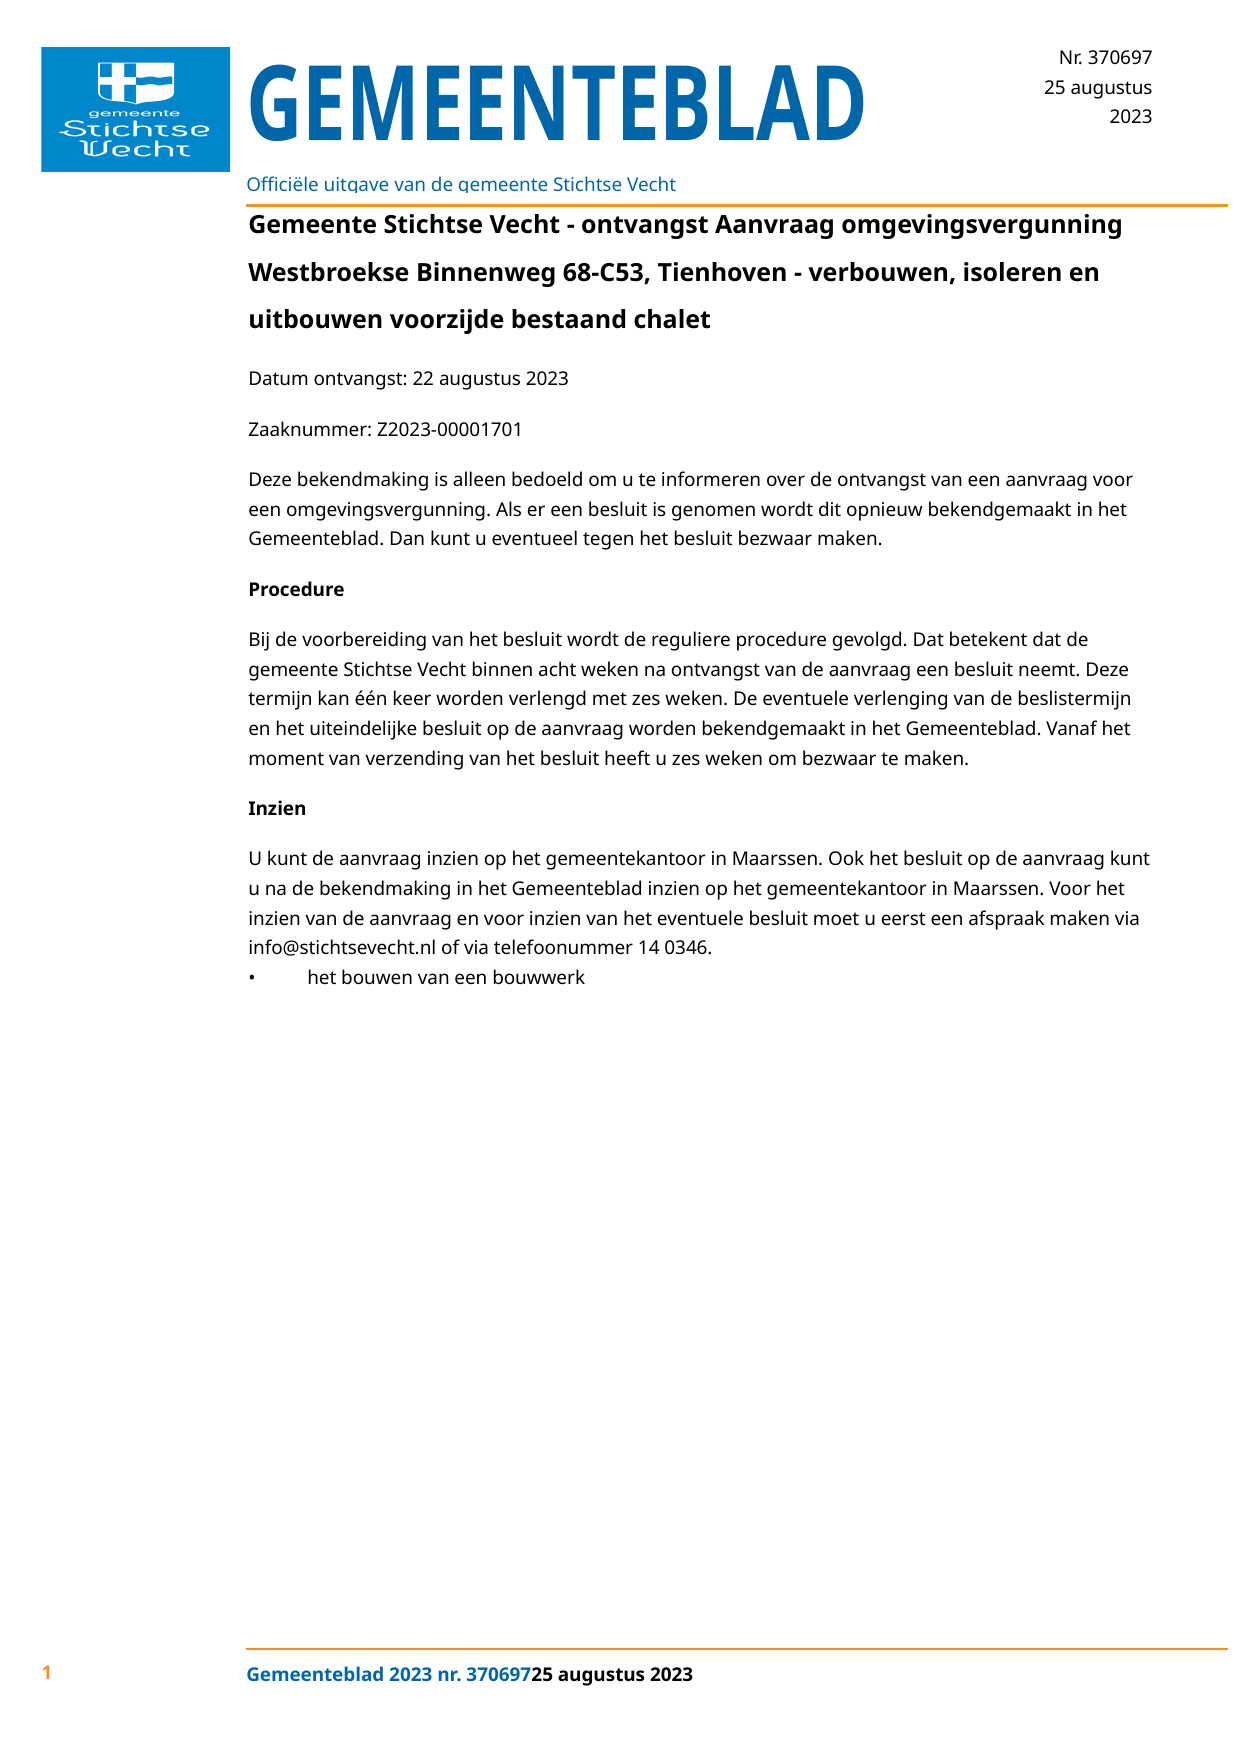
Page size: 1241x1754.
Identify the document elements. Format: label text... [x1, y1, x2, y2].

text Gemeente Stichtse Vecht - ontvangst Aanvraag omgevingsvergunning Westbroekse Binnenweg 68-C53, Tienhoven - verbouwen, isoleren en uitbouwen voorzijde bestaand chalet [248, 207, 1152, 336]
text Bij de voorbereiding van het besluit wordt de reguliere procedure gevolgd. Dat betekent dat de gemeente Stichtse Vecht binnen acht weken na ontvangst van de aanvraag een besluit neemt. Deze termijn kan één keer worden verlengd met zes weken. De eventuele verlenging van de beslistermijn en het uiteindelijke besluit op de aanvraag worden bekendgemaakt in het Gemeenteblad. Vanaf het moment van verzending van het besluit heeft u zes weken om bezwaar te maken. [248, 626, 1152, 770]
text Deze bekendmaking is alleen bedoeld om u te informeren over de ontvangst van een aanvraag voor een omgevingsvergunning. Als er een besluit is genomen wordt dit opnieuw bekendgemaakt in het Gemeenteblad. Dan kunt u eventueel tegen het besluit bezwaar maken. [248, 466, 1152, 551]
text Inzien [248, 795, 1152, 821]
text U kunt de aanvraag inzien op het gemeentekantoor in Maarssen. Ook het besluit op de aanvraag kunt u na de bekendmaking in het Gemeenteblad inzien op het gemeentekantoor in Maarssen. Voor het inzien van de aanvraag en voor inzien van het eventuele besluit moet u eerst een afspraak maken via info@stichtsevecht.nl of via telefoonummer 14 0346. [248, 846, 1152, 960]
picture [137, 63, 174, 103]
text Datum ontvangst: 22 augustus 2023 [248, 366, 1152, 391]
list het bouwen van een bouwwerk [248, 964, 1152, 989]
picture [99, 63, 135, 101]
text Zaaknummer: Z2023-00001701 [248, 416, 1152, 442]
text Procedure [248, 576, 1152, 602]
